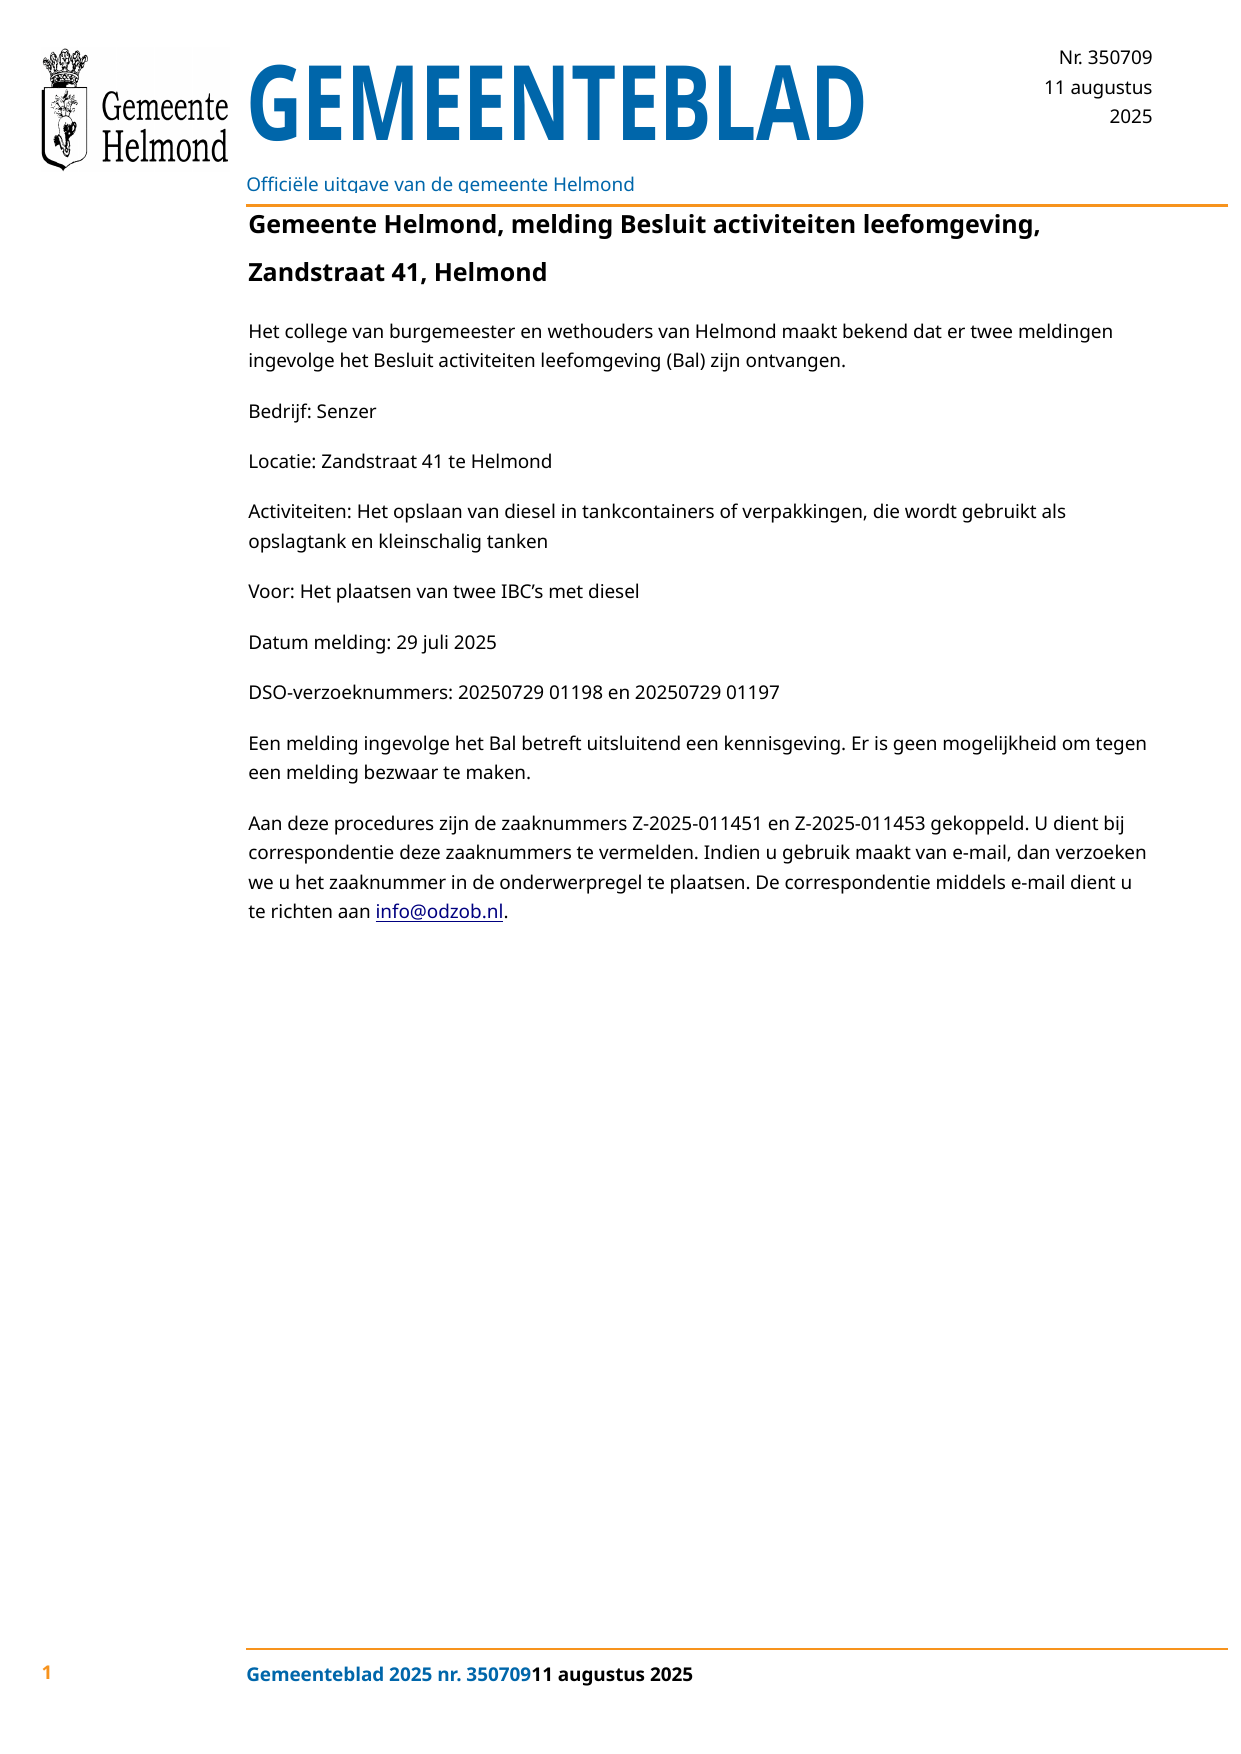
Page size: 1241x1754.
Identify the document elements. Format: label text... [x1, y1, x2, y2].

text Bedrijf: Senzer [248, 398, 1152, 424]
text Voor: Het plaatsen van twee IBC’s met diesel [248, 579, 1152, 604]
text Activiteiten: Het opslaan van diesel in tankcontainers of verpakkingen, die wordt gebruikt als opslagtank en kleinschalig tanken [248, 499, 1152, 554]
text Een melding ingevolge het Bal betreft uitsluitend een kennisgeving. Er is geen mogelijkheid om tegen een melding bezwaar te maken. [248, 730, 1152, 785]
text Aan deze procedures zijn de zaaknummers Z-2025-011451 en Z-2025-011453 gekoppeld. U dient bij correspondentie deze zaaknummers te vermelden. Indien u gebruik maakt van e-mail, dan verzoeken we u het zaaknummer in de onderwerpregel te plaatsen. De correspondentie middels e-mail dient u te richten aan info@odzob.nl. [248, 810, 1152, 924]
picture [41, 47, 231, 172]
text Gemeente Helmond, melding Besluit activiteiten leefomgeving, Zandstraat 41, Helmond [248, 207, 1152, 288]
text DSO-verzoeknummers: 20250729 01198 en 20250729 01197 [248, 679, 1152, 705]
text Datum melding: 29 juli 2025 [248, 629, 1152, 655]
text Locatie: Zandstraat 41 te Helmond [248, 448, 1152, 474]
text Het college van burgemeester en wethouders van Helmond maakt bekend dat er twee meldingen ingevolge het Besluit activiteiten leefomgeving (Bal) zijn ontvangen. [248, 318, 1152, 373]
